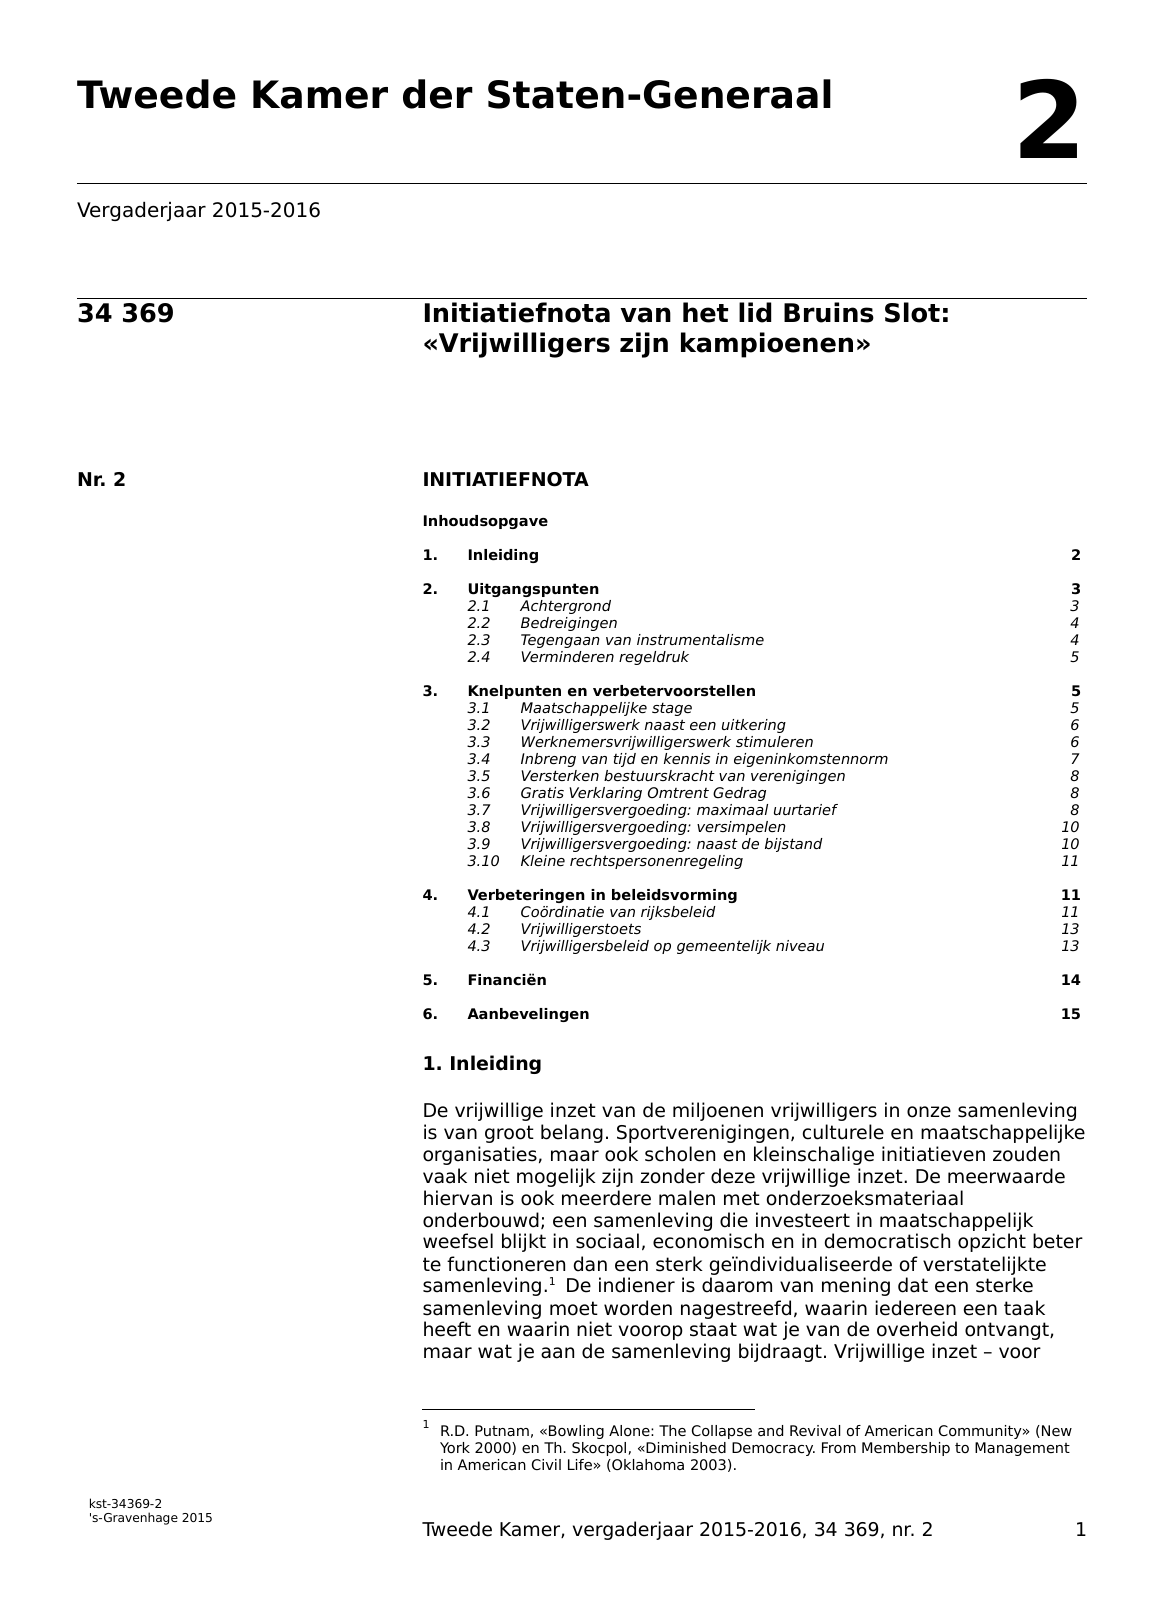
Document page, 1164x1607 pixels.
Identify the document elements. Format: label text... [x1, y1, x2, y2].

table_cell [422, 632, 461, 649]
table_cell [461, 989, 514, 1006]
table_cell Aanbevelingen [461, 1006, 1033, 1023]
table_cell 10 [1034, 819, 1087, 836]
table_cell Knelpunten en verbetervoorstellen [461, 683, 1033, 700]
table_cell 6. [422, 1006, 461, 1023]
table_cell Inleiding [461, 547, 1033, 564]
table_cell 4.3 [461, 938, 514, 955]
table_cell [422, 921, 461, 938]
table_cell 3 [1034, 598, 1087, 615]
text kst-34369-2 [88, 1497, 323, 1511]
table_cell [514, 870, 1033, 887]
table_cell [422, 904, 461, 921]
table_cell 13 [1034, 921, 1087, 938]
table_cell Vrijwilligersvergoeding: naast de bijstand [514, 836, 1033, 853]
table_cell [1034, 955, 1087, 972]
table_cell [422, 564, 461, 581]
table_cell Achtergrond [514, 598, 1033, 615]
table_cell 3.1 [461, 700, 514, 717]
table_cell [1034, 870, 1087, 887]
table_cell Gratis Verklaring Omtrent Gedrag [514, 785, 1033, 802]
table_cell [422, 734, 461, 751]
table_cell [461, 564, 514, 581]
table_cell [514, 530, 1033, 547]
table_cell 6 [1034, 717, 1087, 734]
table_cell Vrijwilligersvergoeding: maximaal uurtarief [514, 802, 1033, 819]
table_cell [422, 598, 461, 615]
text De vrijwillige inzet van de miljoenen vrijwilligers in onze samenleving is van groot belang. Sportverenigingen, culturele en maatschappelijke organisaties, maar ook scholen en kleinschalige initiatieven zouden vaak niet mogelijk zijn zonder deze vrijwillige inzet. De meerwaarde hiervan is ook meerdere malen met onderzoeksmateriaal onderbouwd; een samenleving die investeert in maatschappelijk weefsel blijkt in sociaal, economisch en in democratisch opzicht beter te functioneren dan een sterk geïndividualiseerde of verstatelijkte samenleving. De indiener is daarom van mening dat een sterke samenleving moet worden nagestreefd, waarin iedereen een taak heeft en waarin niet voorop staat wat je van de overheid ontvangt, maar wat je aan de samenleving bijdraagt. Vrijwillige inzet – voor [422, 1099, 1087, 1363]
table_cell [422, 989, 461, 1006]
table_cell 2.2 [461, 615, 514, 632]
table_cell 2.4 [461, 649, 514, 666]
table_cell Financiën [461, 972, 1033, 989]
table_cell Vrijwilligerstoets [514, 921, 1033, 938]
table_cell 3.2 [461, 717, 514, 734]
table_cell Werknemersvrijwilligerswerk stimuleren [514, 734, 1033, 751]
table_cell 11 [1034, 853, 1087, 870]
table_cell [422, 751, 461, 768]
table_cell [422, 530, 461, 547]
table_cell [422, 955, 461, 972]
table_cell [1034, 564, 1087, 581]
table_cell [422, 853, 461, 870]
table_cell [514, 955, 1033, 972]
table_cell [422, 649, 461, 666]
table_cell 3.5 [461, 768, 514, 785]
table_cell 4 [1034, 615, 1087, 632]
table_header 2 [886, 59, 1087, 183]
table_cell 3.6 [461, 785, 514, 802]
table_cell Vrijwilligersbeleid op gemeentelijk niveau [514, 938, 1033, 955]
table_header Inhoudsopgave [422, 513, 1033, 530]
table_cell 3. [422, 683, 461, 700]
subtitle 1. Inleiding [422, 1053, 1087, 1074]
table_cell [461, 666, 514, 683]
table_cell 2.1 [461, 598, 514, 615]
table_cell [461, 530, 514, 547]
table_cell Versterken bestuurskracht van verenigingen [514, 768, 1033, 785]
table_cell [422, 802, 461, 819]
table_cell [422, 768, 461, 785]
table_cell 2.3 [461, 632, 514, 649]
table_cell 4. [422, 887, 461, 904]
table_cell 3.7 [461, 802, 514, 819]
table_cell [514, 666, 1033, 683]
table_cell 7 [1034, 751, 1087, 768]
table_cell 3.3 [461, 734, 514, 751]
table_cell Uitgangspunten [461, 581, 1033, 598]
table_cell [422, 700, 461, 717]
table_cell 5. [422, 972, 461, 989]
table_cell 8 [1034, 802, 1087, 819]
table_cell Vergaderjaar 2015-2016 [77, 184, 1087, 298]
table_cell 3.4 [461, 751, 514, 768]
table_cell [422, 870, 461, 887]
table_cell 3.9 [461, 836, 514, 853]
text 's-Gravenhage 2015 [88, 1511, 323, 1525]
table_cell 4 [1034, 632, 1087, 649]
table_cell 4.2 [461, 921, 514, 938]
table_cell 10 [1034, 836, 1087, 853]
table_cell [422, 666, 461, 683]
table_cell 13 [1034, 938, 1087, 955]
table_cell Tegengaan van instrumentalisme [514, 632, 1033, 649]
table_cell [514, 564, 1033, 581]
table_cell Vrijwilligersvergoeding: versimpelen [514, 819, 1033, 836]
table_cell [514, 989, 1033, 1006]
table_cell 8 [1034, 768, 1087, 785]
table_cell Maatschappelijke stage [514, 700, 1033, 717]
table_cell [1034, 530, 1087, 547]
table_cell Coördinatie van rijksbeleid [514, 904, 1033, 921]
table_cell 4.1 [461, 904, 514, 921]
table_cell 1. [422, 547, 461, 564]
table_cell [422, 819, 461, 836]
subtitle Nr. 2 INITIATIEFNOTA [77, 469, 1087, 491]
table_cell 11 [1034, 904, 1087, 921]
table_header Tweede Kamer der Staten-Generaal [77, 59, 886, 183]
table_cell 3.8 [461, 819, 514, 836]
table_cell [422, 785, 461, 802]
table_cell [422, 717, 461, 734]
table_cell Inbreng van tijd en kennis in eigeninkomstennorm [514, 751, 1033, 768]
table_cell Kleine rechtspersonenregeling [514, 853, 1033, 870]
table_cell 3.10 [461, 853, 514, 870]
table_cell 11 [1034, 887, 1087, 904]
table_cell Verminderen regeldruk [514, 649, 1033, 666]
table_cell [422, 938, 461, 955]
table_cell 5 [1034, 700, 1087, 717]
table_cell [461, 955, 514, 972]
table_cell 5 [1034, 649, 1087, 666]
table_cell Bedreigingen [514, 615, 1033, 632]
table_cell [461, 870, 514, 887]
table_cell Vrijwilligerswerk naast een uitkering [514, 717, 1033, 734]
table_cell [1034, 989, 1087, 1006]
table_cell [422, 615, 461, 632]
table_cell 5 [1034, 683, 1087, 700]
table_cell 3 [1034, 581, 1087, 598]
table_cell 6 [1034, 734, 1087, 751]
table_cell 15 [1034, 1006, 1087, 1023]
table_cell 2 [1034, 547, 1087, 564]
table_cell 8 [1034, 785, 1087, 802]
subtitle 34 369 Initiatiefnota van het lid Bruins Slot: «Vrijwilligers zijn kampioenen» [77, 299, 1087, 358]
table_header [1034, 513, 1087, 530]
table_cell 2. [422, 581, 461, 598]
table_cell [1034, 666, 1087, 683]
text R.D. Putnam, «Bowling Alone: The Collapse and Revival of American Community» (New York 2000) en Th. Skocpol, «Diminished Democracy. From Membership to Management in American Civil Life» (Oklahoma 2003). [422, 1418, 1087, 1474]
table_cell 14 [1034, 972, 1087, 989]
table_cell [422, 836, 461, 853]
table_cell Verbeteringen in beleidsvorming [461, 887, 1033, 904]
